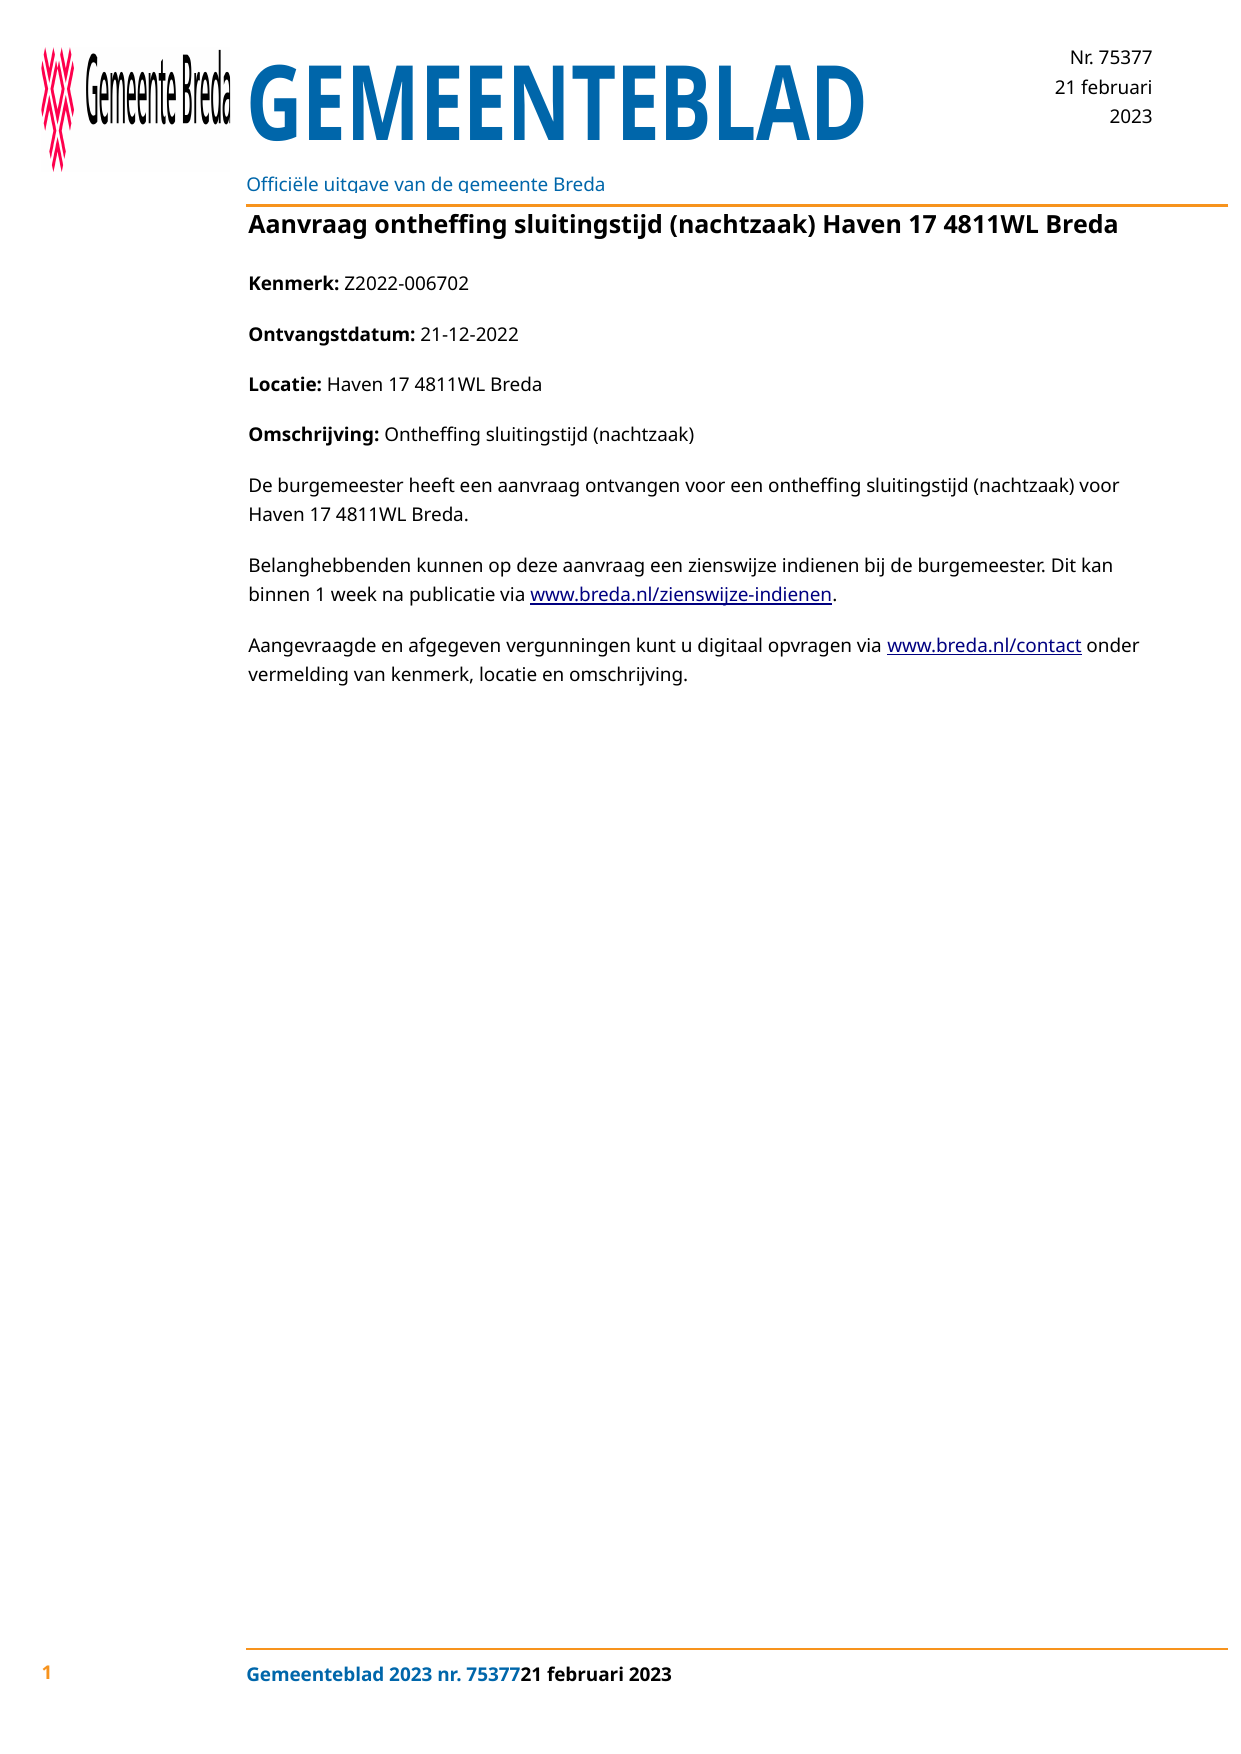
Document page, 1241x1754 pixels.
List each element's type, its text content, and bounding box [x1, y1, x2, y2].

text Aangevraagde en afgegeven vergunningen kunt u digitaal opvragen via www.breda.nl/contact onder vermelding van kenmerk, locatie en omschrijving. [248, 632, 1152, 687]
text Kenmerk: Z2022-006702 [248, 270, 1152, 296]
text Ontvangstdatum: 21-12-2022 [248, 321, 1152, 346]
text Belanghebbenden kunnen op deze aanvraag een zienswijze indienen bij de burgemeester. Dit kan binnen 1 week na publicatie via www.breda.nl/zienswijze-indienen. [248, 552, 1152, 607]
picture [41, 47, 231, 172]
text De burgemeester heeft een aanvraag ontvangen voor een ontheffing sluitingstijd (nachtzaak) voor Haven 17 4811WL Breda. [248, 472, 1152, 527]
text Locatie: Haven 17 4811WL Breda [248, 371, 1152, 397]
text Omschrijving: Ontheffing sluitingstijd (nachtzaak) [248, 422, 1152, 447]
text Aanvraag ontheffing sluitingstijd (nachtzaak) Haven 17 4811WL Breda [248, 207, 1152, 241]
